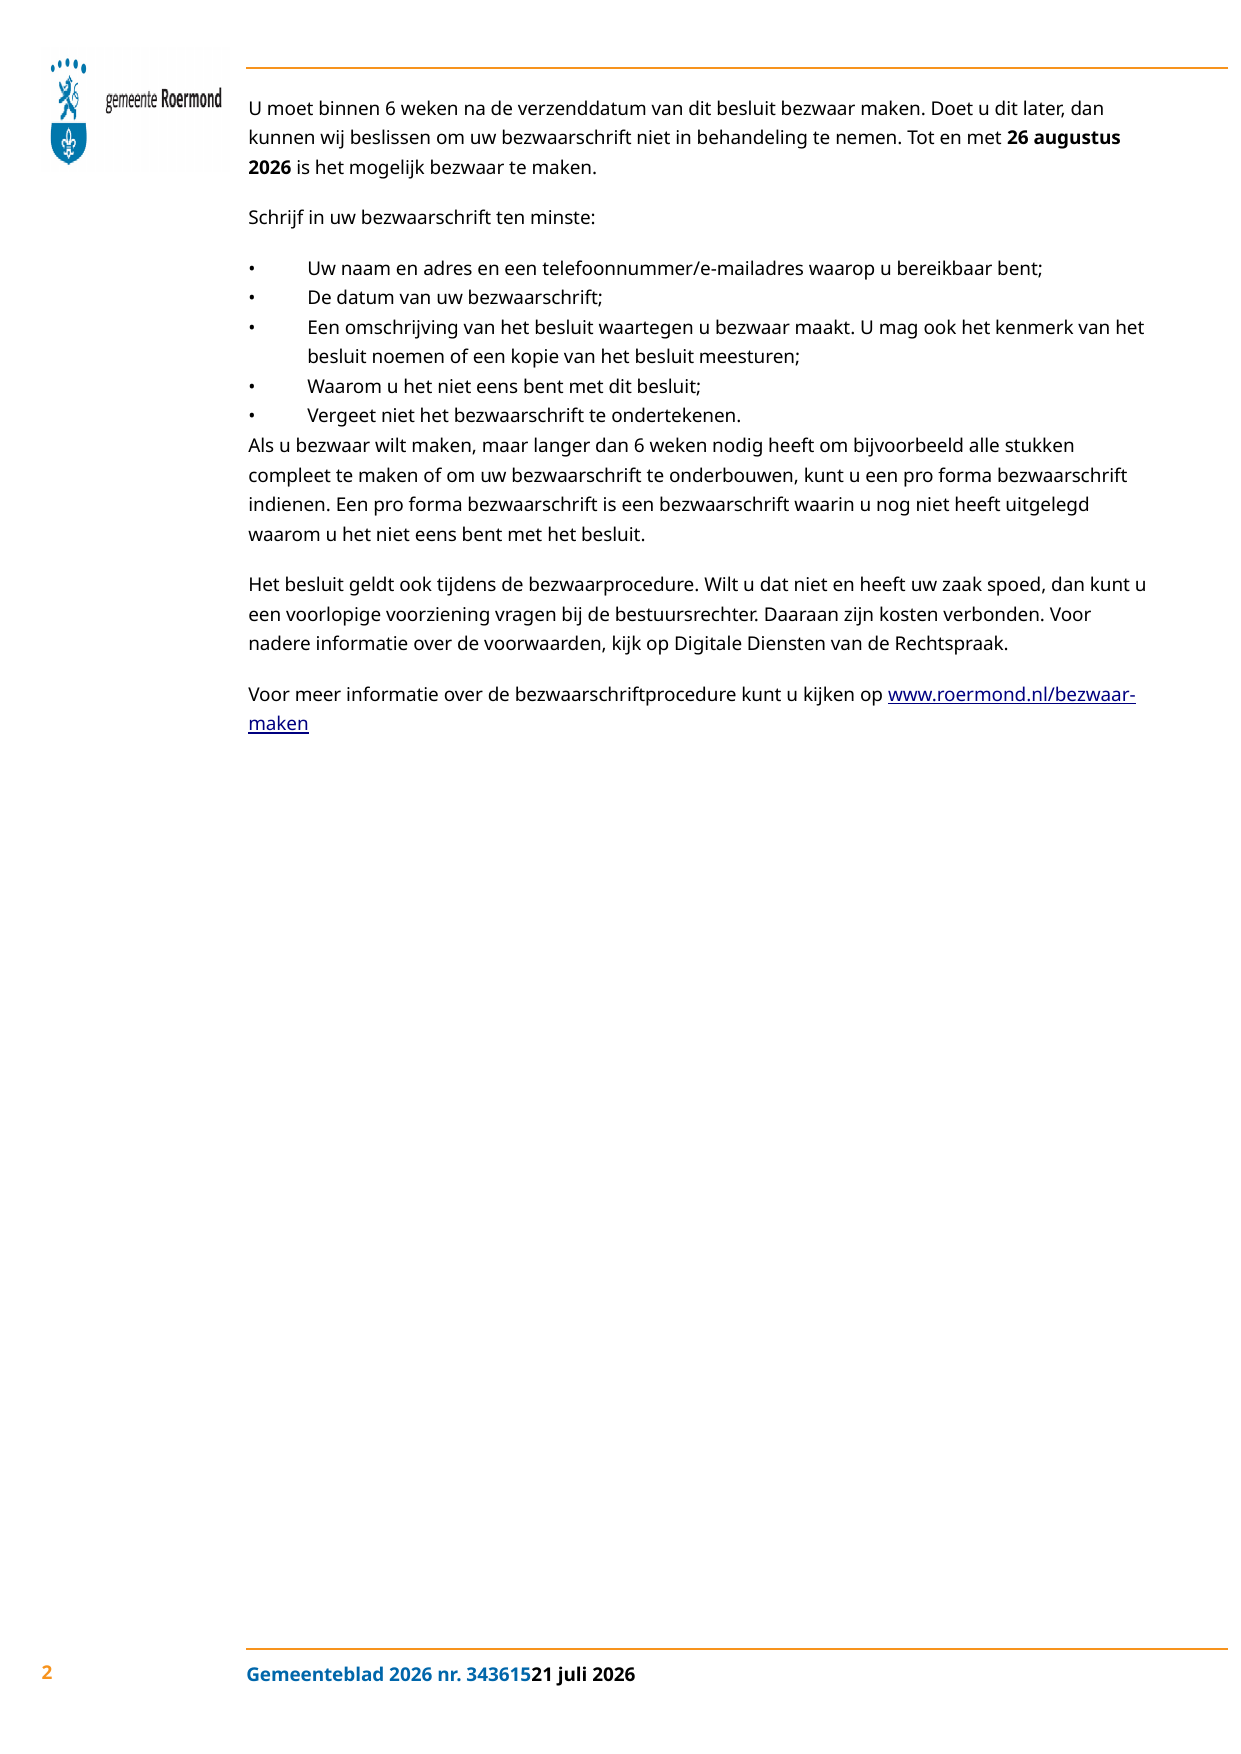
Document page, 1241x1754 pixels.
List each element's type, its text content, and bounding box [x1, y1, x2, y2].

text U moet binnen 6 weken na de verzenddatum van dit besluit bezwaar maken. Doet u dit later, dan kunnen wij beslissen om uw bezwaarschrift niet in behandeling te nemen. Tot en met 26 augustus 2026 is het mogelijk bezwaar te maken. [248, 95, 1152, 180]
text Het besluit geldt ook tijdens de bezwaarprocedure. Wilt u dat niet en heeft uw zaak spoed, dan kunt u een voorlopige voorziening vragen bij de bestuursrechter. Daaraan zijn kosten verbonden. Voor nadere informatie over de voorwaarden, kijk op Digitale Diensten van de Rechtspraak. [248, 571, 1152, 656]
picture [41, 47, 231, 172]
list De datum van uw bezwaarschrift; [248, 284, 1152, 310]
list Waarom u het niet eens bent met dit besluit; [248, 373, 1152, 399]
text Als u bezwaar wilt maken, maar langer dan 6 weken nodig heeft om bijvoorbeeld alle stukken compleet te maken of om uw bezwaarschrift te onderbouwen, kunt u een pro forma bezwaarschrift indienen. Een pro forma bezwaarschrift is een bezwaarschrift waarin u nog niet heeft uitgelegd waarom u het niet eens bent met het besluit. [248, 432, 1152, 547]
text Voor meer informatie over de bezwaarschriftprocedure kunt u kijken op www.roermond.nl/bezwaar-maken [248, 681, 1152, 736]
list Vergeet niet het bezwaarschrift te ondertekenen. [248, 403, 1152, 428]
text Schrijf in uw bezwaarschrift ten minste: [248, 204, 1152, 230]
list Uw naam en adres en een telefoonnummer/e-mailadres waarop u bereikbaar bent; [248, 255, 1152, 281]
list Een omschrijving van het besluit waartegen u bezwaar maakt. U mag ook het kenmerk van het besluit noemen of een kopie van het besluit meesturen; [248, 314, 1152, 369]
